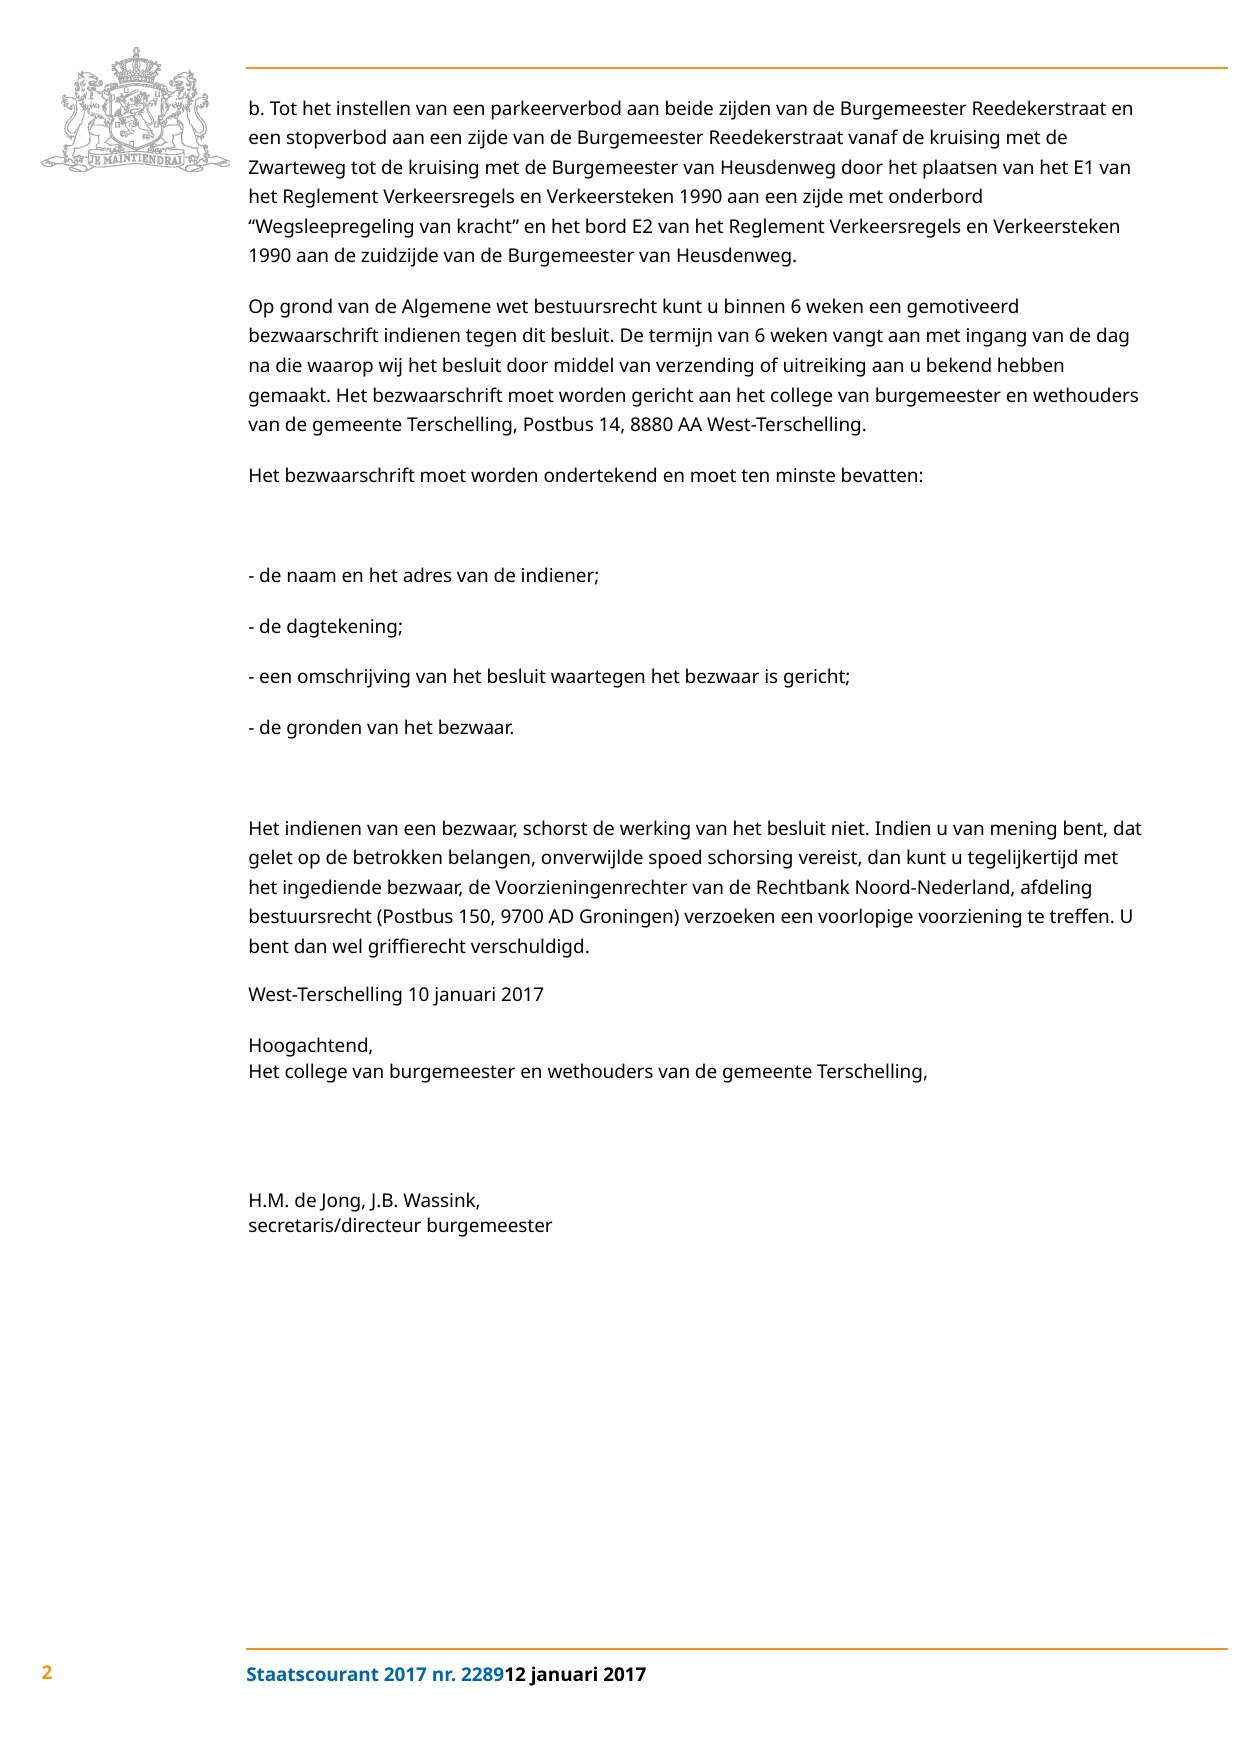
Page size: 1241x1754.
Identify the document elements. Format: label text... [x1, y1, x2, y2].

text Het college van burgemeester en wethouders van de gemeente Terschelling, [248, 1058, 1152, 1084]
text - de naam en het adres van de indiener; [248, 563, 1152, 588]
text West-Terschelling 10 januari 2017 [248, 981, 1152, 1007]
text Het bezwaarschrift moet worden ondertekend en moet ten minste bevatten: [248, 462, 1152, 488]
text Het indienen van een bezwaar, schorst de werking van het besluit niet. Indien u van mening bent, dat gelet op de betrokken belangen, onverwijlde spoed schorsing vereist, dan kunt u tegelijkertijd met het ingediende bezwaar, de Voorzieningenrechter van de Rechtbank Noord-Nederland, afdeling bestuursrecht (Postbus 150, 9700 AD Groningen) verzoeken een voorlopige voorziening te treffen. U bent dan wel griffierecht verschuldigd. [248, 815, 1152, 959]
text secretaris/directeur burgemeester [248, 1212, 1152, 1238]
text - een omschrijving van het besluit waartegen het bezwaar is gericht; [248, 663, 1152, 689]
text Hoogachtend, [248, 1032, 1152, 1058]
picture [41, 47, 231, 172]
text - de gronden van het bezwaar. [248, 714, 1152, 740]
text - de dagtekening; [248, 613, 1152, 639]
text H.M. de Jong, J.B. Wassink, [248, 1187, 1152, 1212]
text Op grond van de Algemene wet bestuursrecht kunt u binnen 6 weken een gemotiveerd bezwaarschrift indienen tegen dit besluit. De termijn van 6 weken vangt aan met ingang van de dag na die waarop wij het besluit door middel van verzending of uitreiking aan u bekend hebben gemaakt. Het bezwaarschrift moet worden gericht aan het college van burgemeester en wethouders van de gemeente Terschelling, Postbus 14, 8880 AA West-Terschelling. [248, 293, 1152, 437]
text b. Tot het instellen van een parkeerverbod aan beide zijden van de Burgemeester Reedekerstraat en een stopverbod aan een zijde van de Burgemeester Reedekerstraat vanaf de kruising met de Zwarteweg tot de kruising met de Burgemeester van Heusdenweg door het plaatsen van het E1 van het Reglement Verkeersregels en Verkeersteken 1990 aan een zijde met onderbord “Wegsleepregeling van kracht” en het bord E2 van het Reglement Verkeersregels en Verkeersteken 1990 aan de zuidzijde van de Burgemeester van Heusdenweg. [248, 95, 1152, 268]
